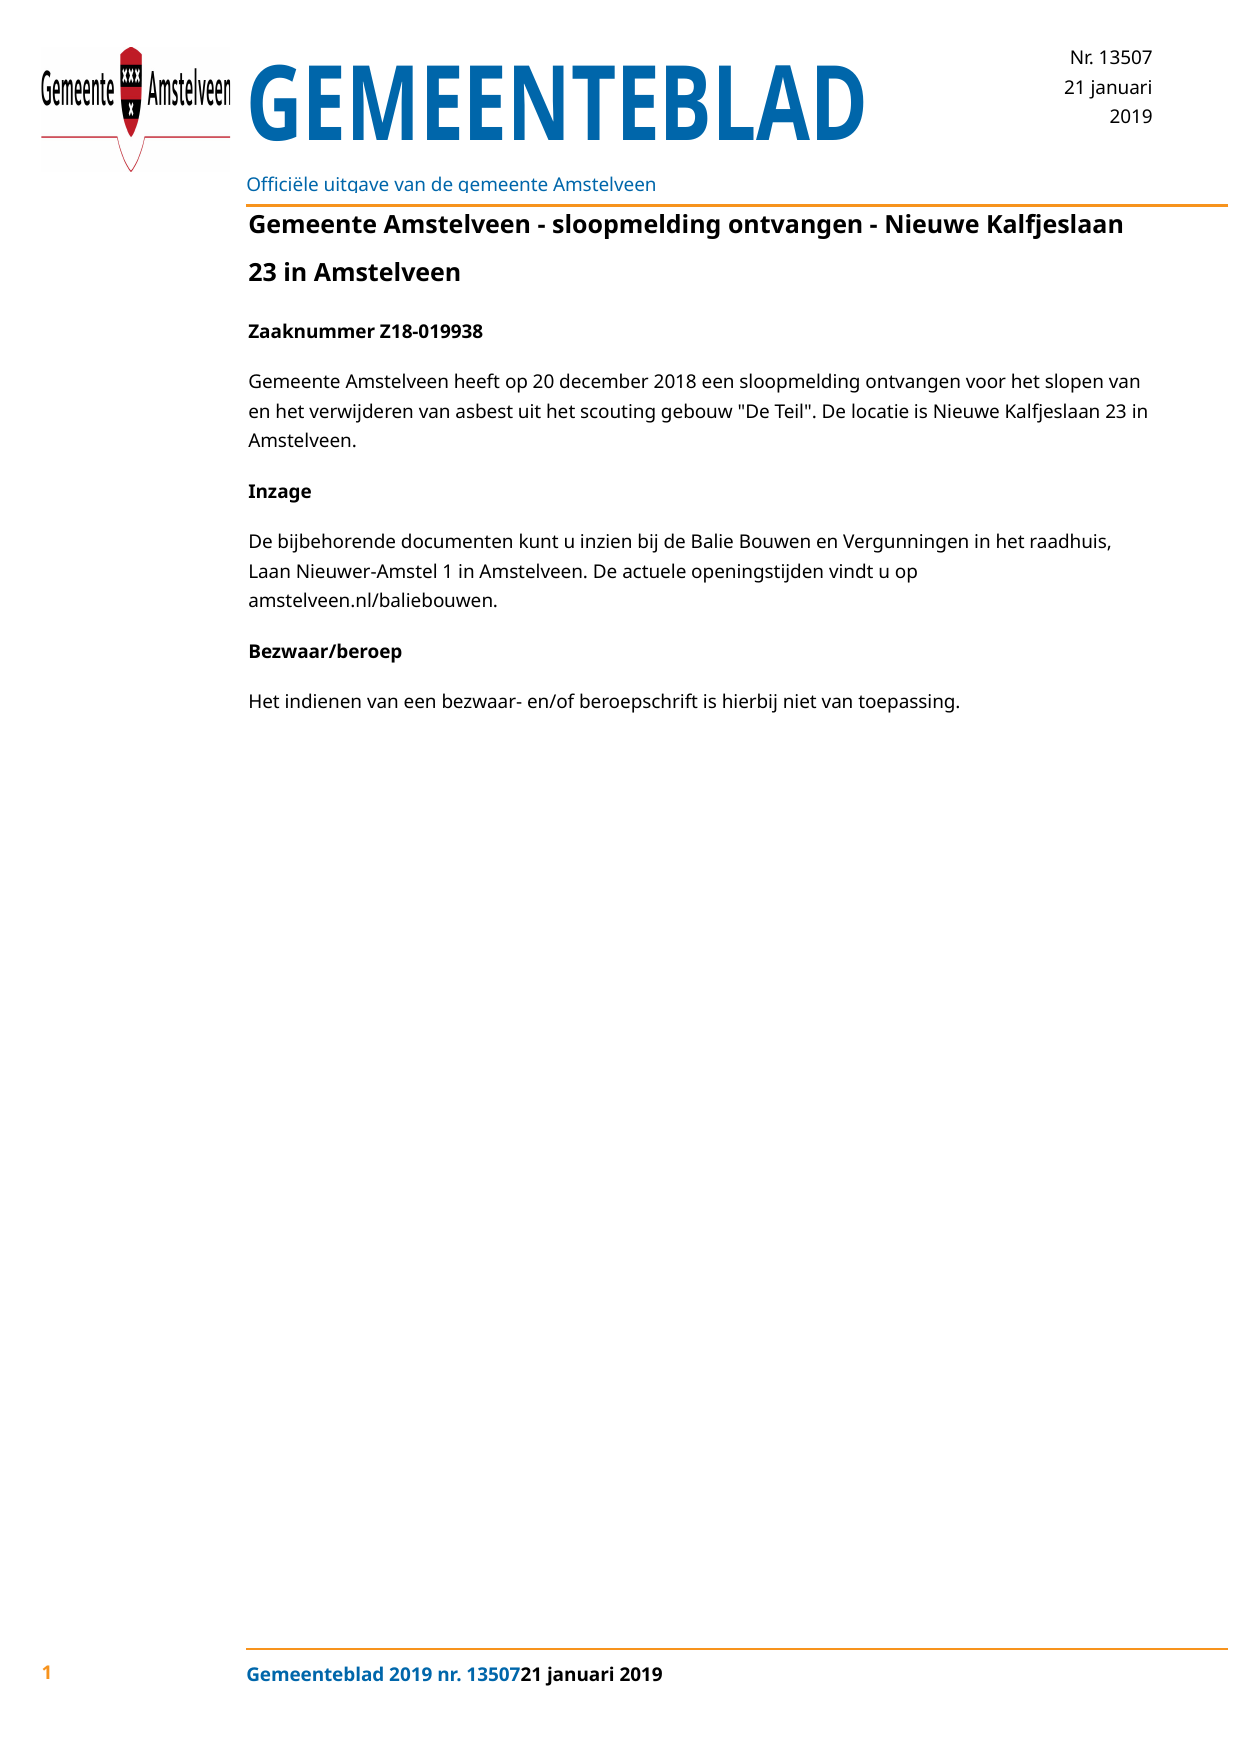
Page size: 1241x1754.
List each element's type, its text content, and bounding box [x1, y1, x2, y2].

text Bezwaar/beroep [248, 638, 1152, 664]
text Het indienen van een bezwaar- en/of beroepschrift is hierbij niet van toepassing. [248, 688, 1152, 714]
text Gemeente Amstelveen - sloopmelding ontvangen - Nieuwe Kalfjeslaan 23 in Amstelveen [248, 207, 1152, 288]
text Inzage [248, 478, 1152, 504]
text Gemeente Amstelveen heeft op 20 december 2018 een sloopmelding ontvangen voor het slopen van en het verwijderen van asbest uit het scouting gebouw "De Teil". De locatie is Nieuwe Kalfjeslaan 23 in Amstelveen. [248, 368, 1152, 453]
text Zaaknummer Z18-019938 [248, 318, 1152, 344]
text De bijbehorende documenten kunt u inzien bij de Balie Bouwen en Vergunningen in het raadhuis, Laan Nieuwer-Amstel 1 in Amstelveen. De actuele openingstijden vindt u op amstelveen.nl/baliebouwen. [248, 528, 1152, 613]
picture [41, 47, 231, 172]
